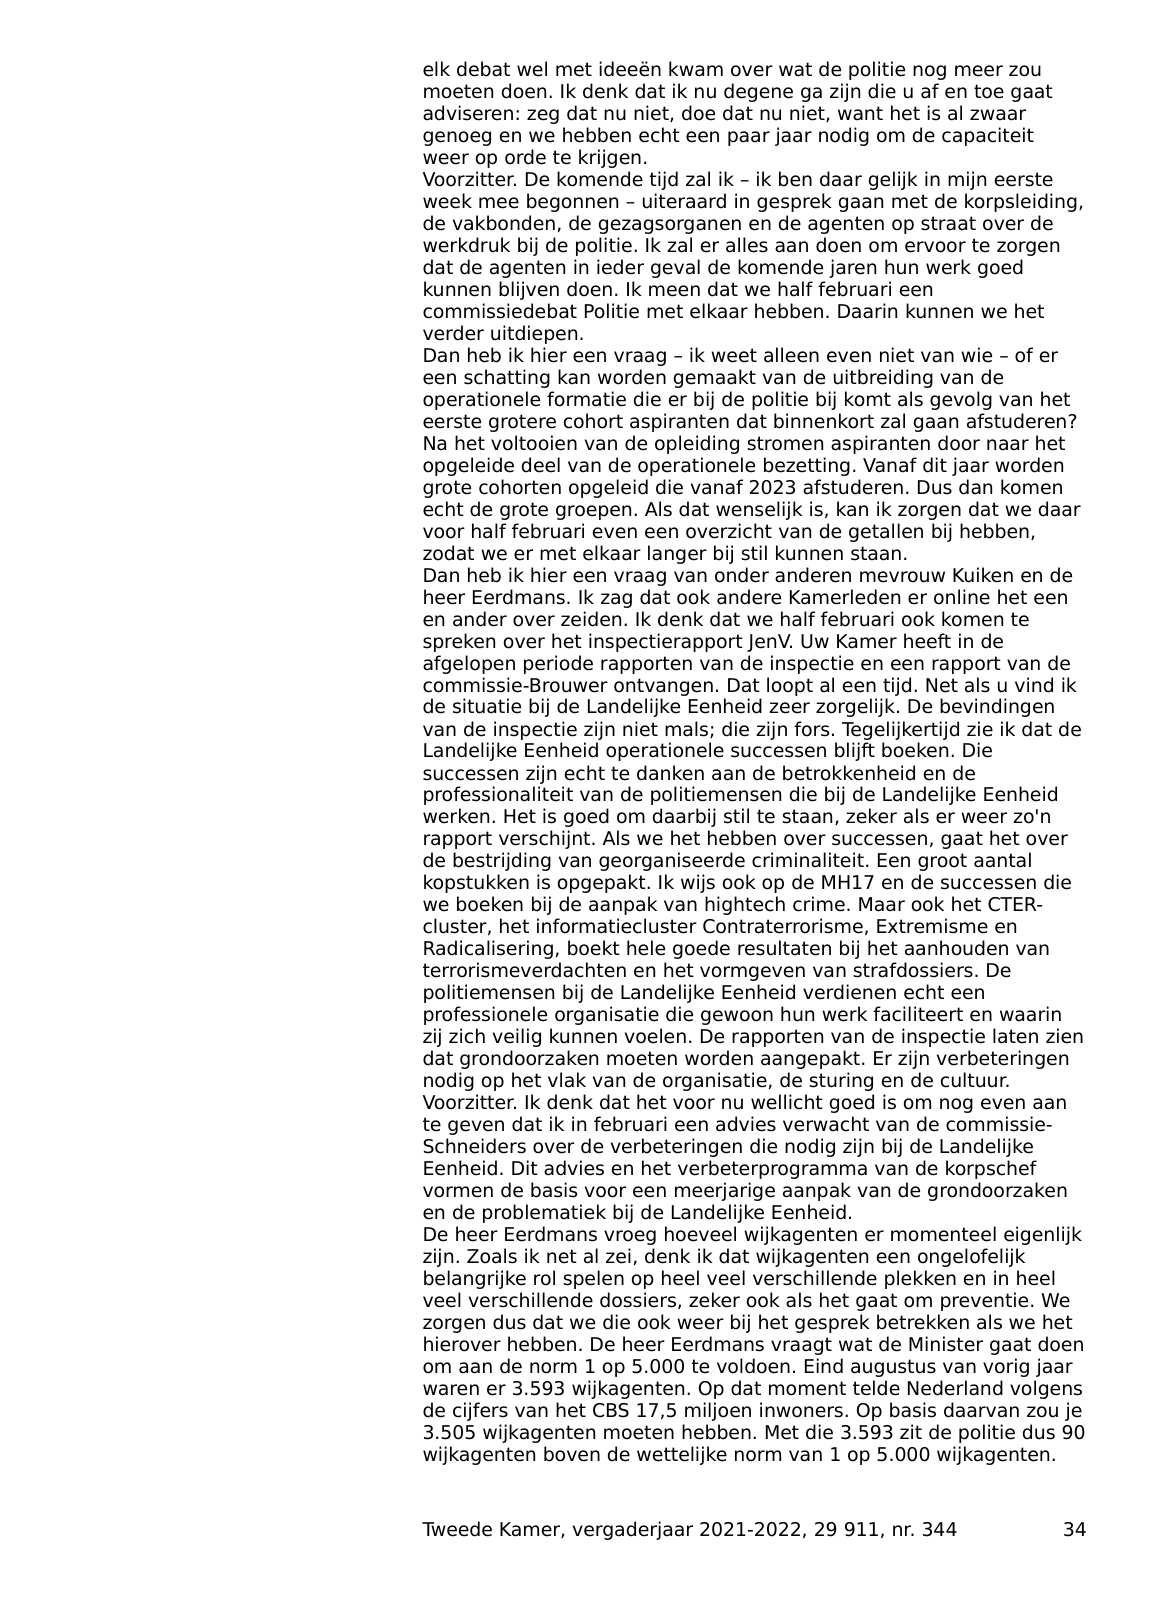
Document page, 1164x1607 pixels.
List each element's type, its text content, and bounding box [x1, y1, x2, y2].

text Voorzitter. Ik denk dat het voor nu wellicht goed is om nog even aan te geven dat ik in februari een advies verwacht van de commissie-Schneiders over de verbeteringen die nodig zijn bij de Landelijke Eenheid. Dit advies en het verbeterprogramma van de korpschef vormen de basis voor een meerjarige aanpak van de grondoorzaken en de problematiek bij de Landelijke Eenheid. [422, 1092, 1087, 1224]
text elk debat wel met ideeën kwam over wat de politie nog meer zou moeten doen. Ik denk dat ik nu degene ga zijn die u af en toe gaat adviseren: zeg dat nu niet, doe dat nu niet, want het is al zwaar genoeg en we hebben echt een paar jaar nodig om de capaciteit weer op orde te krijgen. [422, 59, 1087, 169]
text Voorzitter. De komende tijd zal ik – ik ben daar gelijk in mijn eerste week mee begonnen – uiteraard in gesprek gaan met de korpsleiding, de vakbonden, de gezagsorganen en de agenten op straat over de werkdruk bij de politie. Ik zal er alles aan doen om ervoor te zorgen dat de agenten in ieder geval de komende jaren hun werk goed kunnen blijven doen. Ik meen dat we half februari een commissiedebat Politie met elkaar hebben. Daarin kunnen we het verder uitdiepen. [422, 169, 1087, 345]
text De heer Eerdmans vroeg hoeveel wijkagenten er momenteel eigenlijk zijn. Zoals ik net al zei, denk ik dat wijkagenten een ongelofelijk belangrijke rol spelen op heel veel verschillende plekken en in heel veel verschillende dossiers, zeker ook als het gaat om preventie. We zorgen dus dat we die ook weer bij het gesprek betrekken als we het hierover hebben. De heer Eerdmans vraagt wat de Minister gaat doen om aan de norm 1 op 5.000 te voldoen. Eind augustus van vorig jaar waren er 3.593 wijkagenten. Op dat moment telde Nederland volgens de cijfers van het CBS 17,5 miljoen inwoners. Op basis daarvan zou je 3.505 wijkagenten moeten hebben. Met die 3.593 zit de politie dus 90 wijkagenten boven de wettelijke norm van 1 op 5.000 wijkagenten. [422, 1224, 1087, 1466]
text Dan heb ik hier een vraag van onder anderen mevrouw Kuiken en de heer Eerdmans. Ik zag dat ook andere Kamerleden er online het een en ander over zeiden. Ik denk dat we half februari ook komen te spreken over het inspectierapport JenV. Uw Kamer heeft in de afgelopen periode rapporten van de inspectie en een rapport van de commissie-Brouwer ontvangen. Dat loopt al een tijd. Net als u vind ik de situatie bij de Landelijke Eenheid zeer zorgelijk. De bevindingen van de inspectie zijn niet mals; die zijn fors. Tegelijkertijd zie ik dat de Landelijke Eenheid operationele successen blijft boeken. Die successen zijn echt te danken aan de betrokkenheid en de professionaliteit van de politiemensen die bij de Landelijke Eenheid werken. Het is goed om daarbij stil te staan, zeker als er weer zo'n rapport verschijnt. Als we het hebben over successen, gaat het over de bestrijding van georganiseerde criminaliteit. Een groot aantal kopstukken is opgepakt. Ik wijs ook op de MH17 en de successen die we boeken bij de aanpak van hightech crime. Maar ook het CTER-cluster, het informatiecluster Contraterrorisme, Extremisme en Radicalisering, boekt hele goede resultaten bij het aanhouden van terrorismeverdachten en het vormgeven van strafdossiers. De politiemensen bij de Landelijke Eenheid verdienen echt een professionele organisatie die gewoon hun werk faciliteert en waarin zij zich veilig kunnen voelen. De rapporten van de inspectie laten zien dat grondoorzaken moeten worden aangepakt. Er zijn verbeteringen nodig op het vlak van de organisatie, de sturing en de cultuur. [422, 564, 1087, 1092]
text Dan heb ik hier een vraag – ik weet alleen even niet van wie – of er een schatting kan worden gemaakt van de uitbreiding van de operationele formatie die er bij de politie bij komt als gevolg van het eerste grotere cohort aspiranten dat binnenkort zal gaan afstuderen? Na het voltooien van de opleiding stromen aspiranten door naar het opgeleide deel van de operationele bezetting. Vanaf dit jaar worden grote cohorten opgeleid die vanaf 2023 afstuderen. Dus dan komen echt de grote groepen. Als dat wenselijk is, kan ik zorgen dat we daar voor half februari even een overzicht van de getallen bij hebben, zodat we er met elkaar langer bij stil kunnen staan. [422, 345, 1087, 564]
